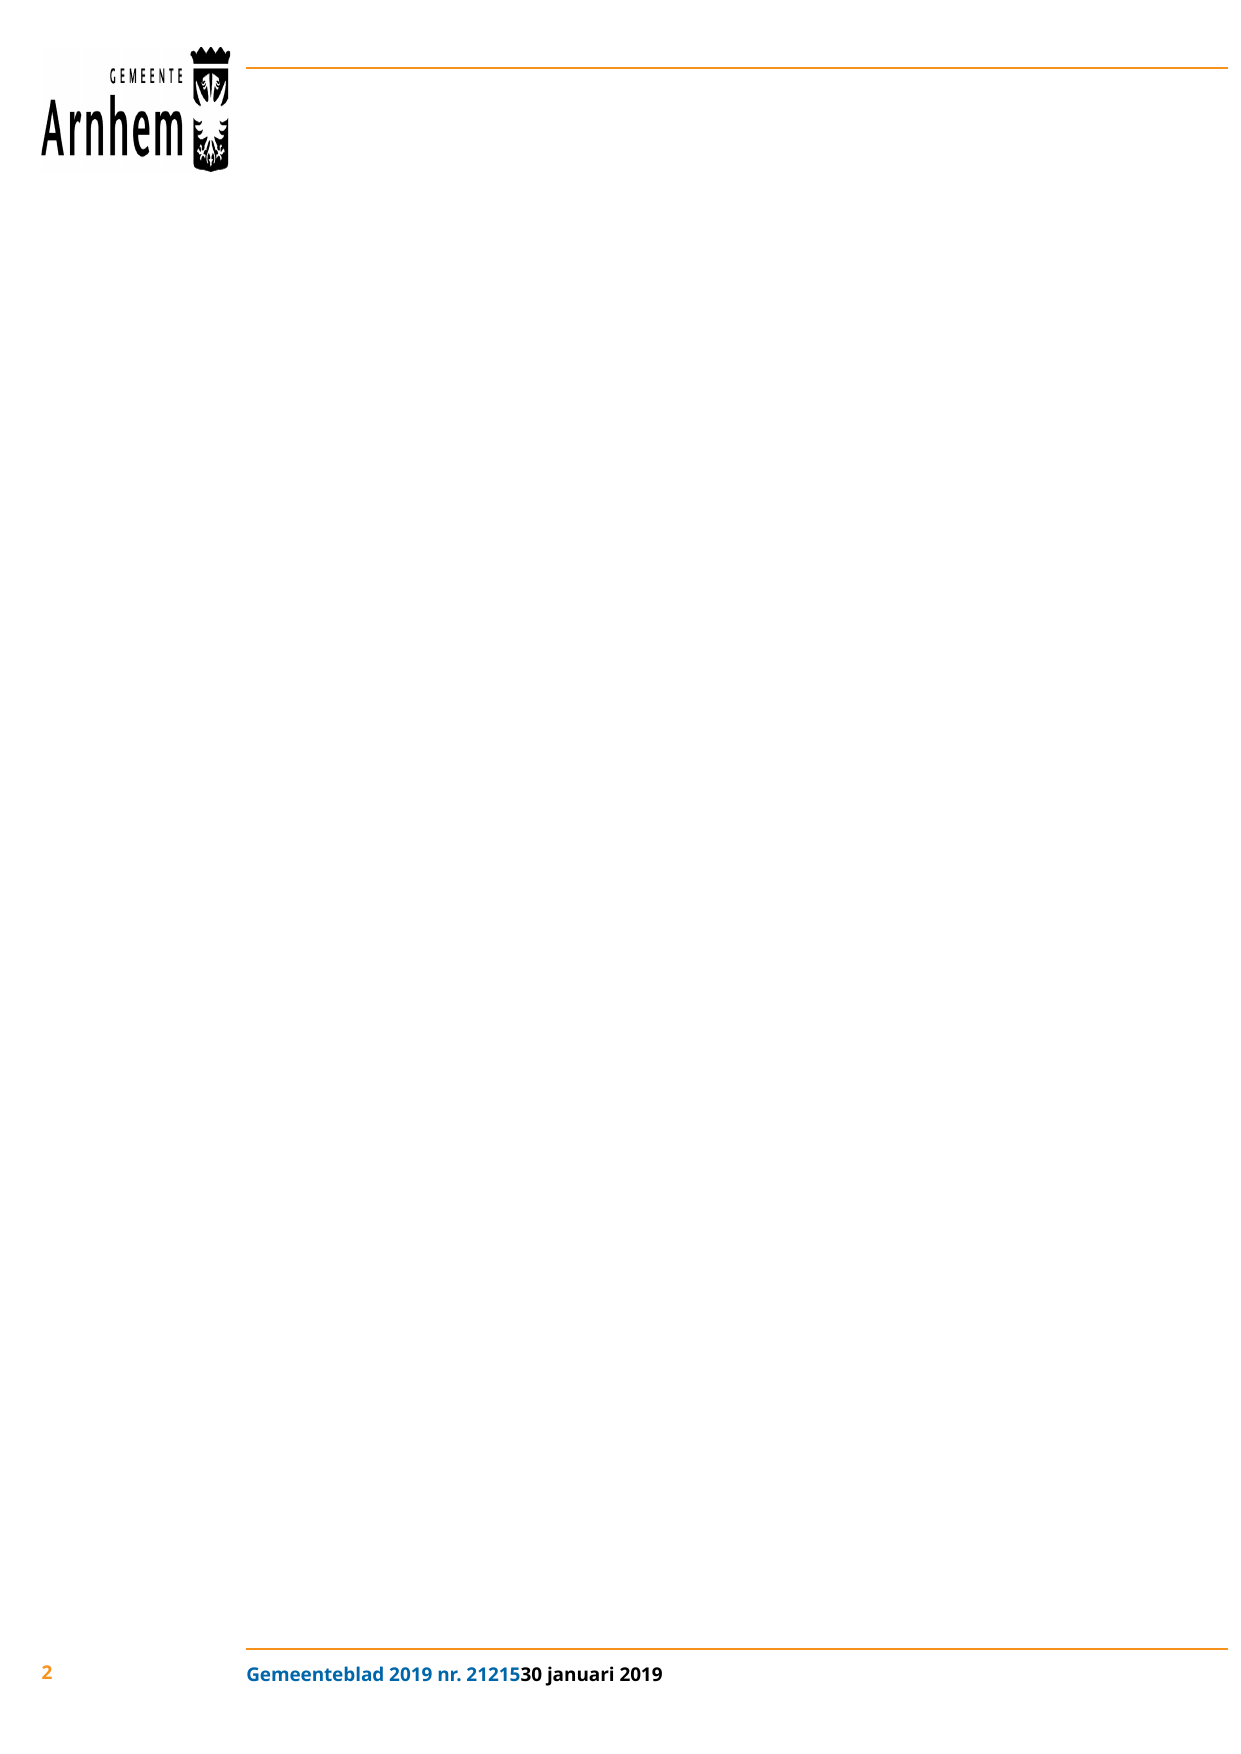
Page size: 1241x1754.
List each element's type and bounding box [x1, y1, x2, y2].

picture [41, 47, 231, 172]
